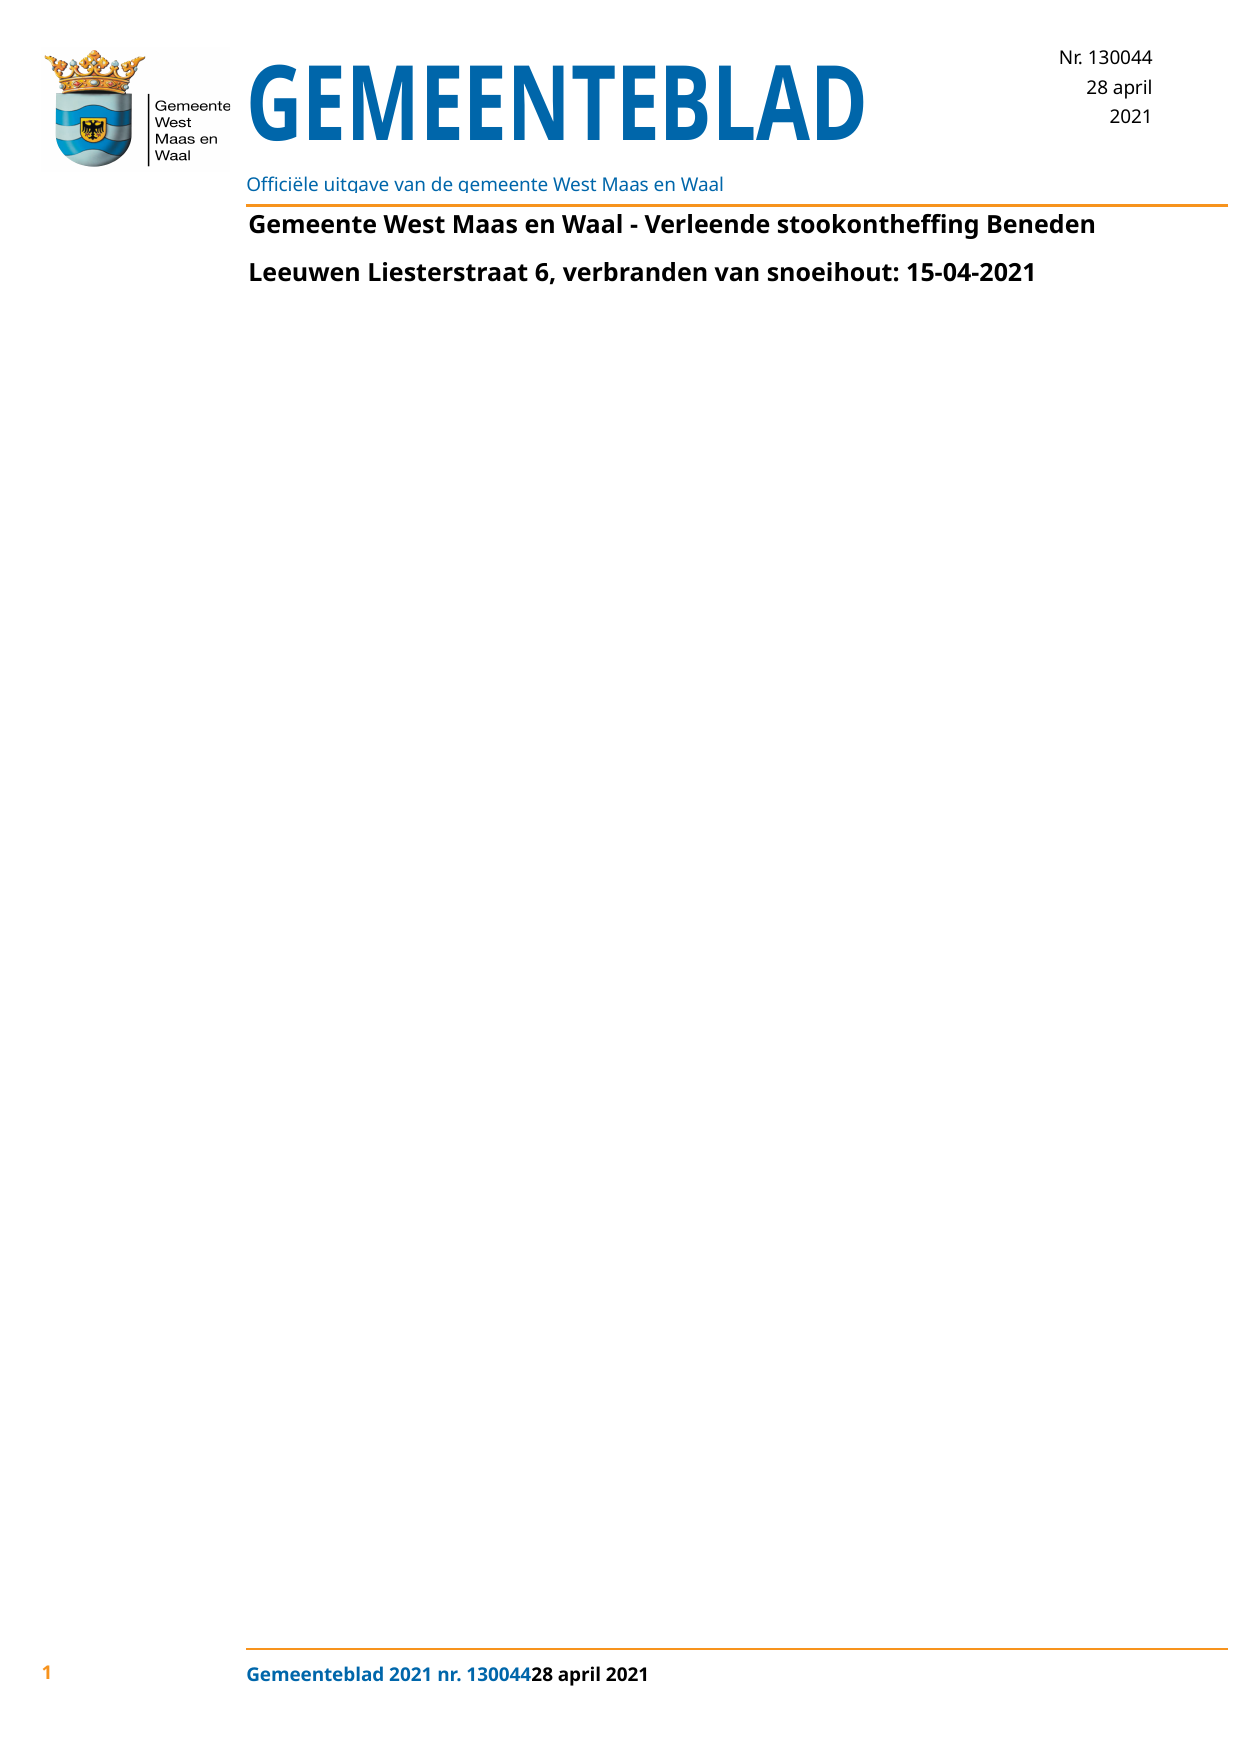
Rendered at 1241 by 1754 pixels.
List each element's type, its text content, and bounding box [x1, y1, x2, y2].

text Gemeente West Maas en Waal - Verleende stookontheffing Beneden Leeuwen Liesterstraat 6, verbranden van snoeihout: 15-04-2021 [248, 207, 1152, 288]
picture [41, 47, 231, 172]
